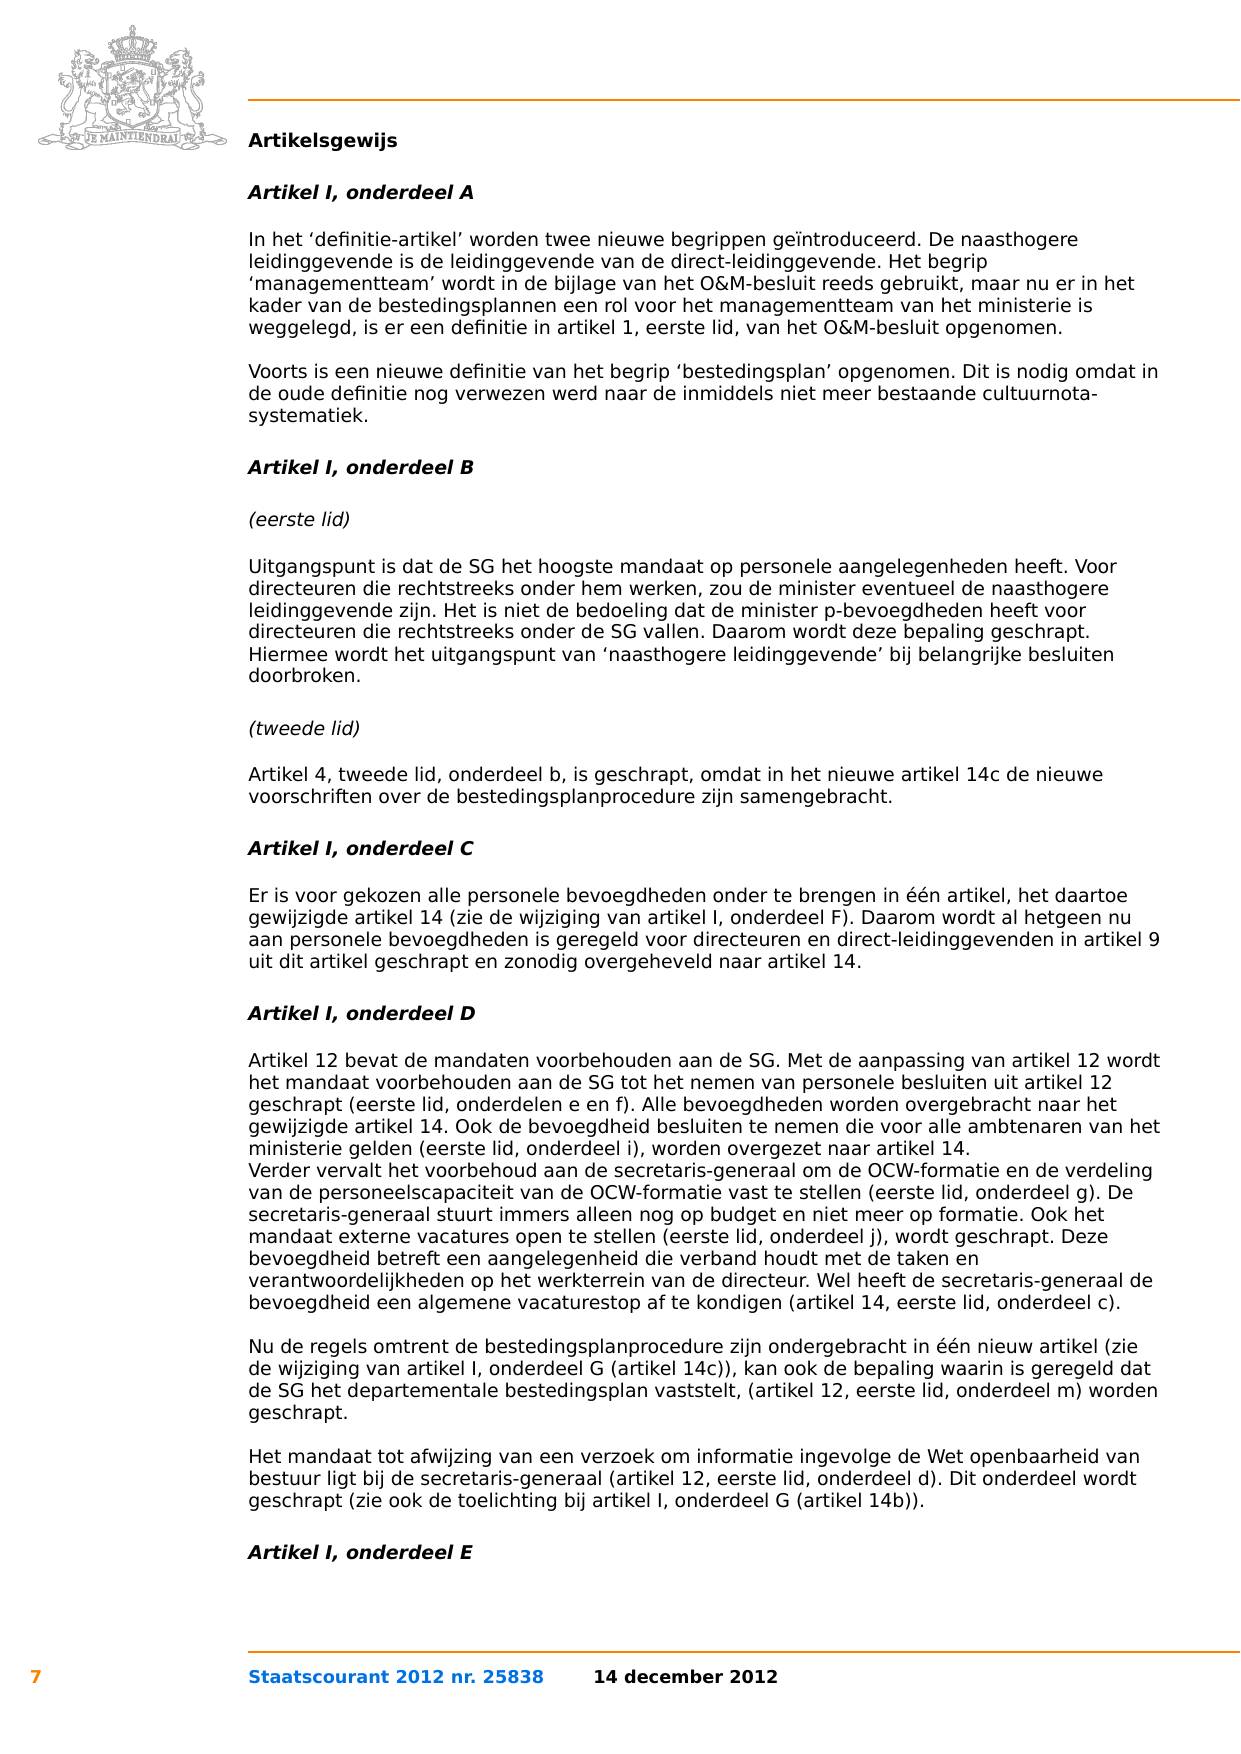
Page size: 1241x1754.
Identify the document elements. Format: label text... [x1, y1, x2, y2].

text Voorts is een nieuwe definitie van het begrip ‘bestedingsplan’ opgenomen. Dit is nodig omdat in de oude definitie nog verwezen werd naar de inmiddels niet meer bestaande cultuurnota-systematiek. [248, 361, 1163, 427]
text Uitgangspunt is dat de SG het hoogste mandaat op personele aangelegenheden heeft. Voor directeuren die rechtstreeks onder hem werken, zou de minister eventueel de naasthogere leidinggevende zijn. Het is niet de bedoeling dat de minister p-bevoegdheden heeft voor directeuren die rechtstreeks onder de SG vallen. Daarom wordt deze bepaling geschrapt. Hiermee wordt het uitgangspunt van ‘naasthogere leidinggevende’ bij belangrijke besluiten doorbroken. [248, 556, 1163, 687]
subtitle Artikel I, onderdeel C [248, 838, 1163, 860]
text Er is voor gekozen alle personele bevoegdheden onder te brengen in één artikel, het daartoe gewijzigde artikel 14 (zie de wijziging van artikel I, onderdeel F). Daarom wordt al hetgeen nu aan personele bevoegdheden is geregeld voor directeuren en direct-leidinggevenden in artikel 9 uit dit artikel geschrapt en zonodig overgeheveld naar artikel 14. [248, 885, 1163, 973]
subtitle Artikel I, onderdeel A [248, 182, 1163, 204]
text Nu de regels omtrent de bestedingsplanprocedure zijn ondergebracht in één nieuw artikel (zie de wijziging van artikel I, onderdeel G (artikel 14c)), kan ook de bepaling waarin is geregeld dat de SG het departementale bestedingsplan vaststelt, (artikel 12, eerste lid, onderdeel m) worden geschrapt. [248, 1336, 1163, 1424]
subtitle Artikel I, onderdeel E [248, 1542, 1163, 1563]
text Verder vervalt het voorbehoud aan de secretaris-generaal om de OCW-formatie en de verdeling van de personeelscapaciteit van de OCW-formatie vast te stellen (eerste lid, onderdeel g). De secretaris-generaal stuurt immers alleen nog op budget en niet meer op formatie. Ook het mandaat externe vacatures open te stellen (eerste lid, onderdeel j), wordt geschrapt. Deze bevoegdheid betreft een aangelegenheid die verband houdt met de taken en verantwoordelijkheden op het werkterrein van de directeur. Wel heeft de secretaris-generaal de bevoegdheid een algemene vacaturestop af te kondigen (artikel 14, eerste lid, onderdeel c). [248, 1160, 1163, 1314]
picture [38, 25, 227, 150]
text Artikel 12 bevat de mandaten voorbehouden aan de SG. Met de aanpassing van artikel 12 wordt het mandaat voorbehouden aan de SG tot het nemen van personele besluiten uit artikel 12 geschrapt (eerste lid, onderdelen e en f). Alle bevoegdheden worden overgebracht naar het gewijzigde artikel 14. Ook de bevoegdheid besluiten te nemen die voor alle ambtenaren van het ministerie gelden (eerste lid, onderdeel i), worden overgezet naar artikel 14. [248, 1050, 1163, 1160]
subtitle Artikel I, onderdeel B [248, 457, 1163, 478]
text Artikel 4, tweede lid, onderdeel b, is geschrapt, omdat in het nieuwe artikel 14c de nieuwe voorschriften over de bestedingsplanprocedure zijn samengebracht. [248, 764, 1163, 808]
text In het ‘definitie-artikel’ worden twee nieuwe begrippen geïntroduceerd. De naasthogere leidinggevende is de leidinggevende van de direct-leidinggevende. Het begrip ‘managementteam’ wordt in de bijlage van het O&M-besluit reeds gebruikt, maar nu er in het kader van de bestedingsplannen een rol voor het managementteam van het ministerie is weggelegd, is er een definitie in artikel 1, eerste lid, van het O&M-besluit opgenomen. [248, 229, 1163, 339]
subtitle Artikelsgewijs [248, 130, 1163, 152]
text Het mandaat tot afwijzing van een verzoek om informatie ingevolge de Wet openbaarheid van bestuur ligt bij de secretaris-generaal (artikel 12, eerste lid, onderdeel d). Dit onderdeel wordt geschrapt (zie ook de toelichting bij artikel I, onderdeel G (artikel 14b)). [248, 1446, 1163, 1512]
subtitle Artikel I, onderdeel D [248, 1003, 1163, 1025]
subtitle (tweede lid) [248, 717, 1163, 739]
subtitle (eerste lid) [248, 508, 1163, 531]
